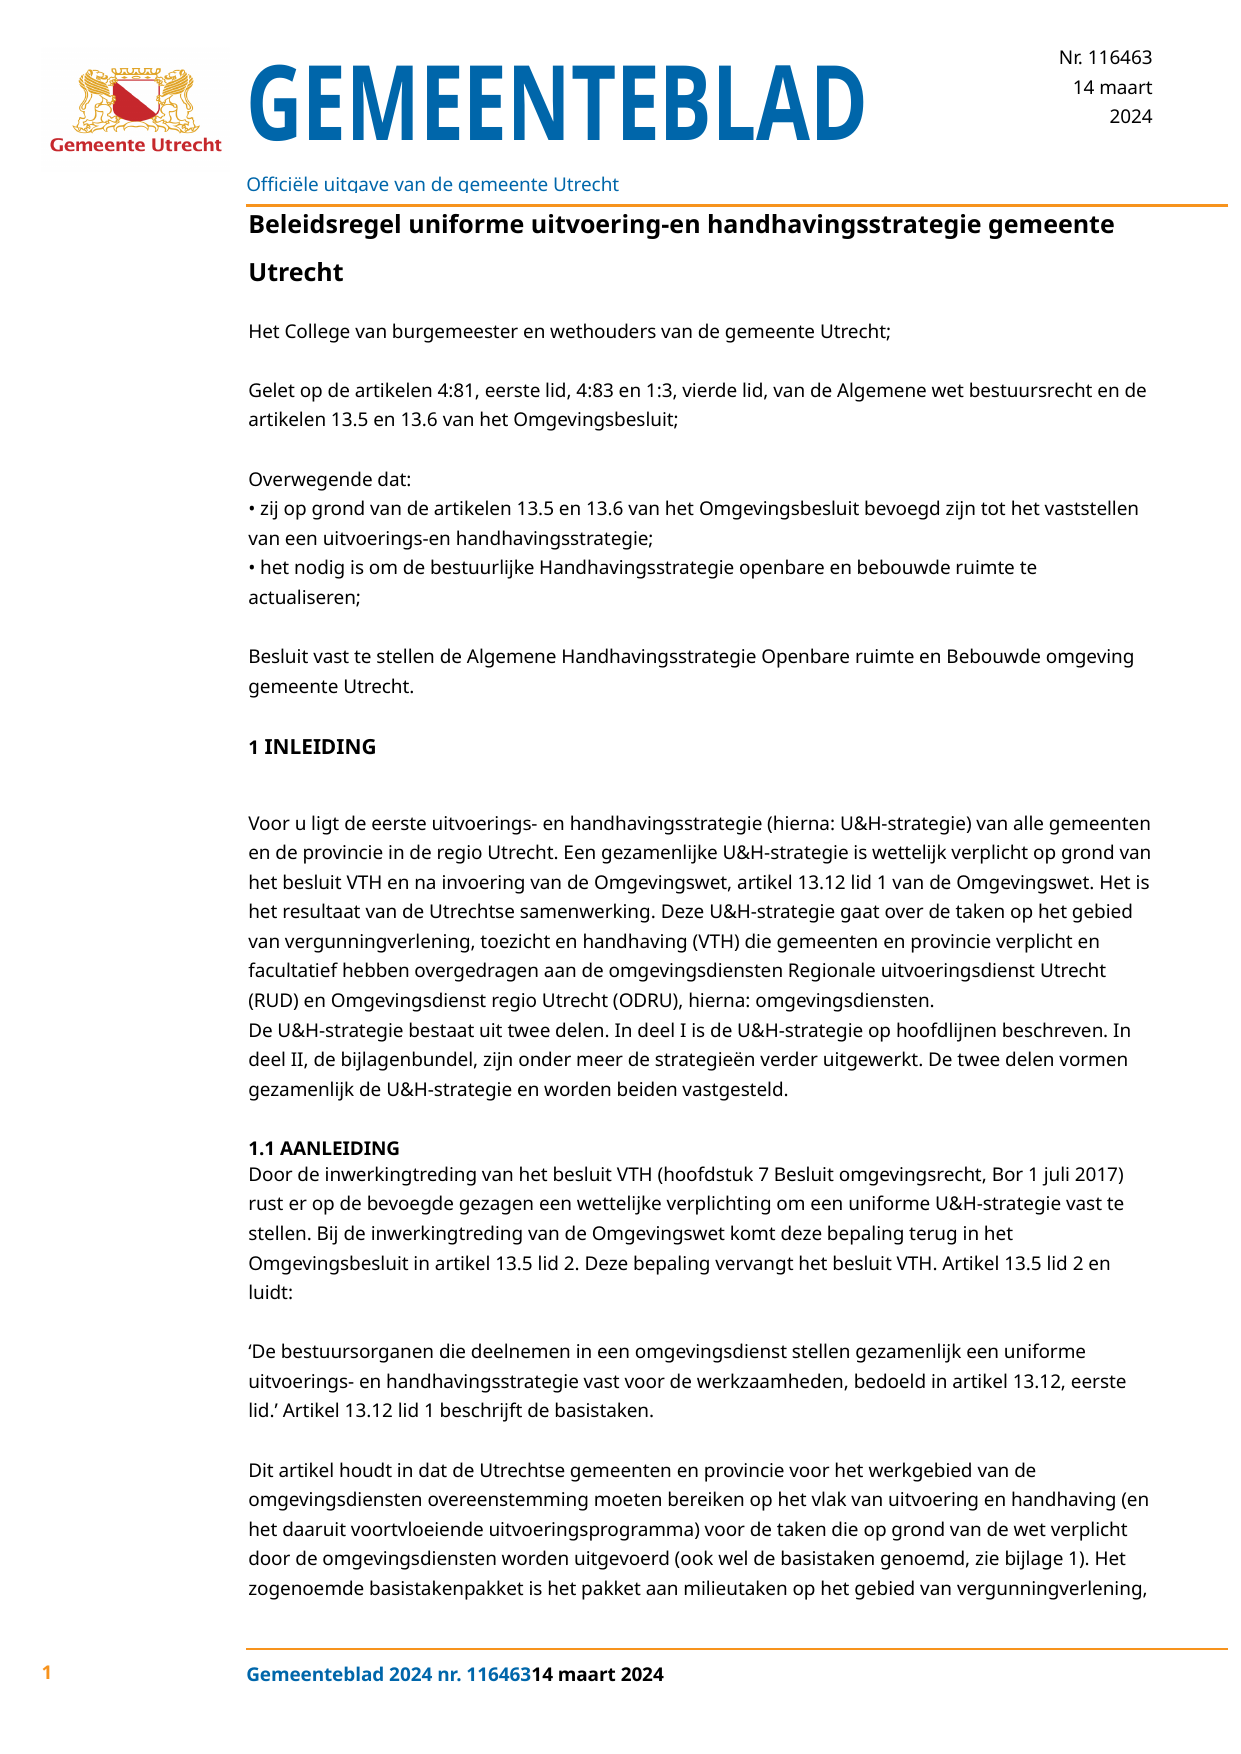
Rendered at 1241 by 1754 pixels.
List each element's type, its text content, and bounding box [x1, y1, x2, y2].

text 1 INLEIDING [248, 732, 1152, 761]
text Beleidsregel uniforme uitvoering-en handhavingsstrategie gemeente Utrecht [248, 207, 1152, 288]
text Het College van burgemeester en wethouders van de gemeente Utrecht; [248, 318, 1152, 344]
text Gelet op de artikelen 4:81, eerste lid, 4:83 en 1:3, vierde lid, van de Algemene wet bestuursrecht en de artikelen 13.5 en 13.6 van het Omgevingsbesluit; [248, 377, 1152, 432]
text Besluit vast te stellen de Algemene Handhavingsstrategie Openbare ruimte en Bebouwde omgeving gemeente Utrecht. [248, 643, 1152, 699]
text Voor u ligt de eerste uitvoerings- en handhavingsstrategie (hierna: U&H-strategie) van alle gemeenten en de provincie in de regio Utrecht. Een gezamenlijke U&H-strategie is wettelijk verplicht op grond van het besluit VTH en na invoering van de Omgevingswet, artikel 13.12 lid 1 van de Omgevingswet. Het is het resultaat van de Utrechtse samenwerking. Deze U&H-strategie gaat over de taken op het gebied van vergunningverlening, toezicht en handhaving (VTH) die gemeenten en provincie verplicht en facultatief hebben overgedragen aan de omgevingsdiensten Regionale uitvoeringsdienst Utrecht (RUD) en Omgevingsdienst regio Utrecht (ODRU), hierna: omgevingsdiensten. [248, 810, 1152, 1013]
text Overwegende dat: [248, 466, 1152, 492]
text Dit artikel houdt in dat de Utrechtse gemeenten en provincie voor het werkgebied van de omgevingsdiensten overeenstemming moeten bereiken op het vlak van uitvoering en handhaving (en het daaruit voortvloeiende uitvoeringsprogramma) voor de taken die op grond van de wet verplicht door de omgevingsdiensten worden uitgevoerd (ook wel de basistaken genoemd, zie bijlage 1). Het zogenoemde basistakenpakket is het pakket aan milieutaken op het gebied van vergunningverlening, [248, 1457, 1152, 1601]
text • het nodig is om de bestuurlijke Handhavingsstrategie openbare en bebouwde ruimte te actualiseren; [248, 554, 1152, 610]
text • zij op grond van de artikelen 13.5 en 13.6 van het Omgevingsbesluit bevoegd zijn tot het vaststellen van een uitvoerings-en handhavingsstrategie; [248, 495, 1152, 551]
text 1.1 AANLEIDING [248, 1135, 1152, 1161]
text Door de inwerkingtreding van het besluit VTH (hoofdstuk 7 Besluit omgevingsrecht, Bor 1 juli 2017) rust er op de bevoegde gezagen een wettelijke verplichting om een uniforme U&H-strategie vast te stellen. Bij de inwerkingtreding van de Omgevingswet komt deze bepaling terug in het Omgevingsbesluit in artikel 13.5 lid 2. Deze bepaling vervangt het besluit VTH. Artikel 13.5 lid 2 en luidt: [248, 1161, 1152, 1305]
picture [41, 47, 231, 172]
text De U&H-strategie bestaat uit twee delen. In deel I is de U&H-strategie op hoofdlijnen beschreven. In deel II, de bijlagenbundel, zijn onder meer de strategieën verder uitgewerkt. De twee delen vormen gezamenlijk de U&H-strategie en worden beiden vastgesteld. [248, 1017, 1152, 1102]
text ‘De bestuursorganen die deelnemen in een omgevingsdienst stellen gezamenlijk een uniforme uitvoerings- en handhavingsstrategie vast voor de werkzaamheden, bedoeld in artikel 13.12, eerste lid.’ Artikel 13.12 lid 1 beschrijft de basistaken. [248, 1338, 1152, 1423]
